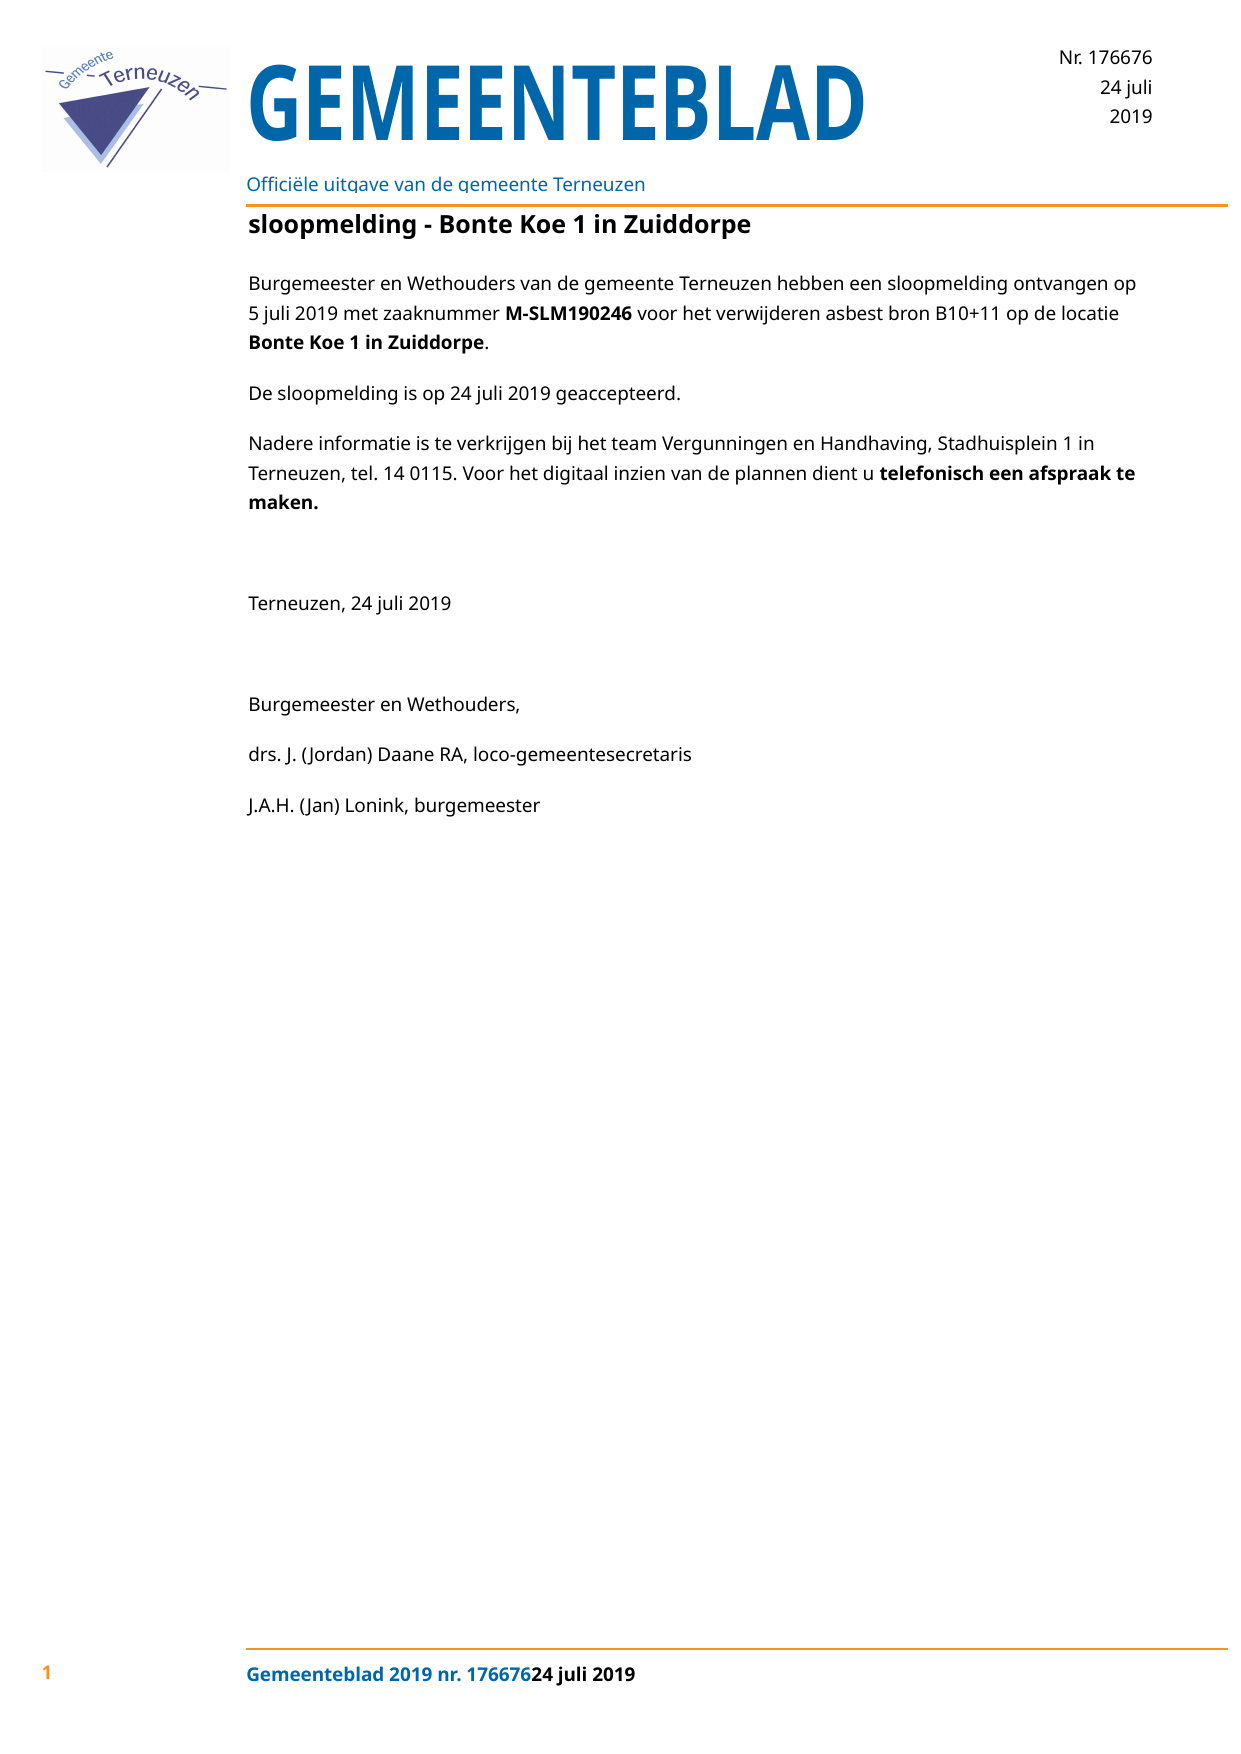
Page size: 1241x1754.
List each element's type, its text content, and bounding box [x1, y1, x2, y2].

picture [41, 47, 231, 172]
text Nadere informatie is te verkrijgen bij het team Vergunningen en Handhaving, Stadhuisplein 1 in Terneuzen, tel. 14 0115. Voor het digitaal inzien van de plannen dient u telefonisch een afspraak te maken. [248, 430, 1152, 515]
text drs. J. (Jordan) Daane RA, loco-gemeentesecretaris [248, 742, 1152, 767]
text sloopmelding - Bonte Koe 1 in Zuiddorpe [248, 207, 1152, 241]
text Burgemeester en Wethouders, [248, 691, 1152, 717]
text J.A.H. (Jan) Lonink, burgemeester [248, 792, 1152, 818]
text De sloopmelding is op 24 juli 2019 geaccepteerd. [248, 380, 1152, 406]
text Burgemeester en Wethouders van de gemeente Terneuzen hebben een sloopmelding ontvangen op 5 juli 2019 met zaaknummer M-SLM190246 voor het verwijderen asbest bron B10+11 op de locatie Bonte Koe 1 in Zuiddorpe. [248, 270, 1152, 355]
text Terneuzen, 24 juli 2019 [248, 590, 1152, 616]
